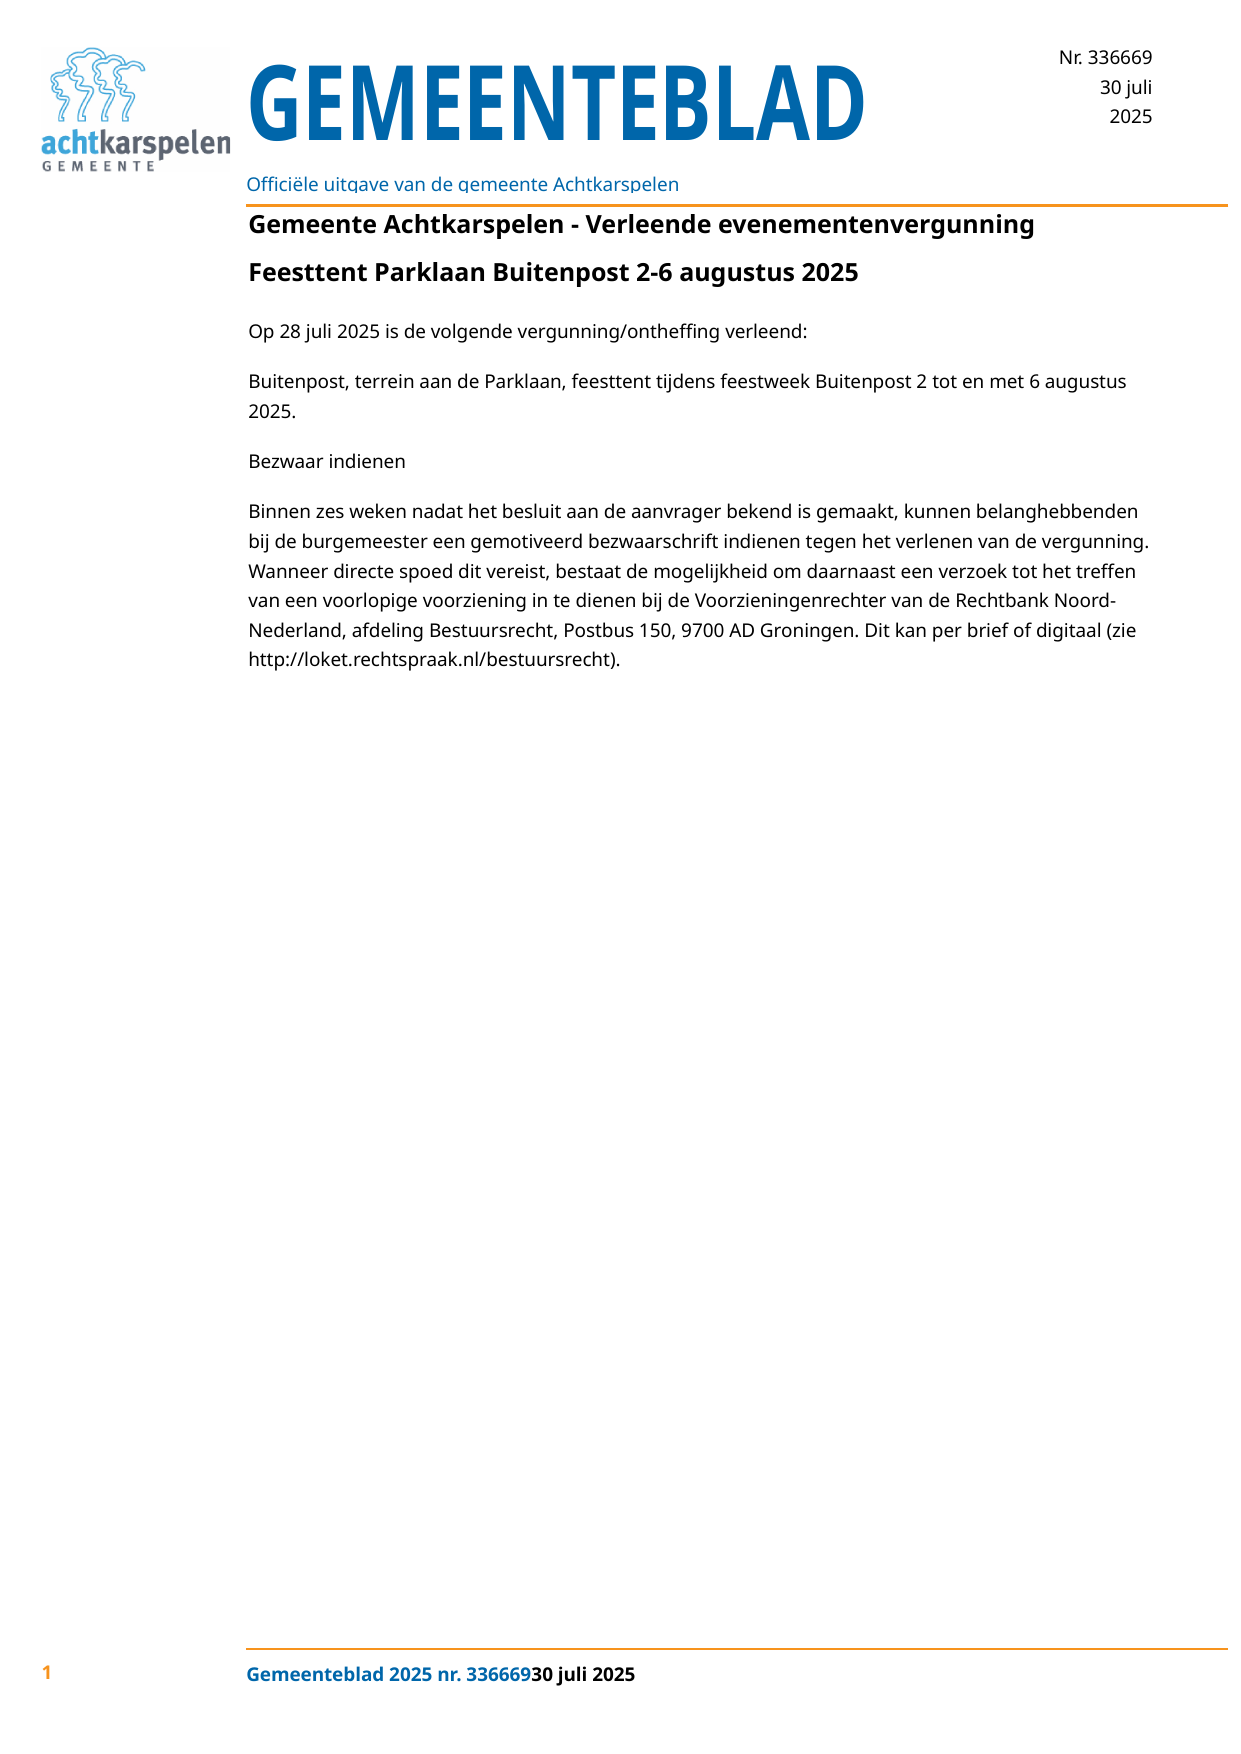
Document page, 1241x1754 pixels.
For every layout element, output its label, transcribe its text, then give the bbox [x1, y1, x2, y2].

picture [41, 47, 231, 172]
text Gemeente Achtkarspelen - Verleende evenementenvergunning Feesttent Parklaan Buitenpost 2-6 augustus 2025 [248, 207, 1152, 288]
text Binnen zes weken nadat het besluit aan de aanvrager bekend is gemaakt, kunnen belanghebbenden bij de burgemeester een gemotiveerd bezwaarschrift indienen tegen het verlenen van de vergunning. Wanneer directe spoed dit vereist, bestaat de mogelijkheid om daarnaast een verzoek tot het treffen van een voorlopige voorziening in te dienen bij de Voorzieningenrechter van de Rechtbank Noord-Nederland, afdeling Bestuursrecht, Postbus 150, 9700 AD Groningen. Dit kan per brief of digitaal (zie http://loket.rechtspraak.nl/bestuursrecht). [248, 499, 1152, 672]
text Op 28 juli 2025 is de volgende vergunning/ontheffing verleend: [248, 318, 1152, 344]
text Buitenpost, terrein aan de Parklaan, feesttent tijdens feestweek Buitenpost 2 tot en met 6 augustus 2025. [248, 368, 1152, 424]
text Bezwaar indienen [248, 448, 1152, 474]
